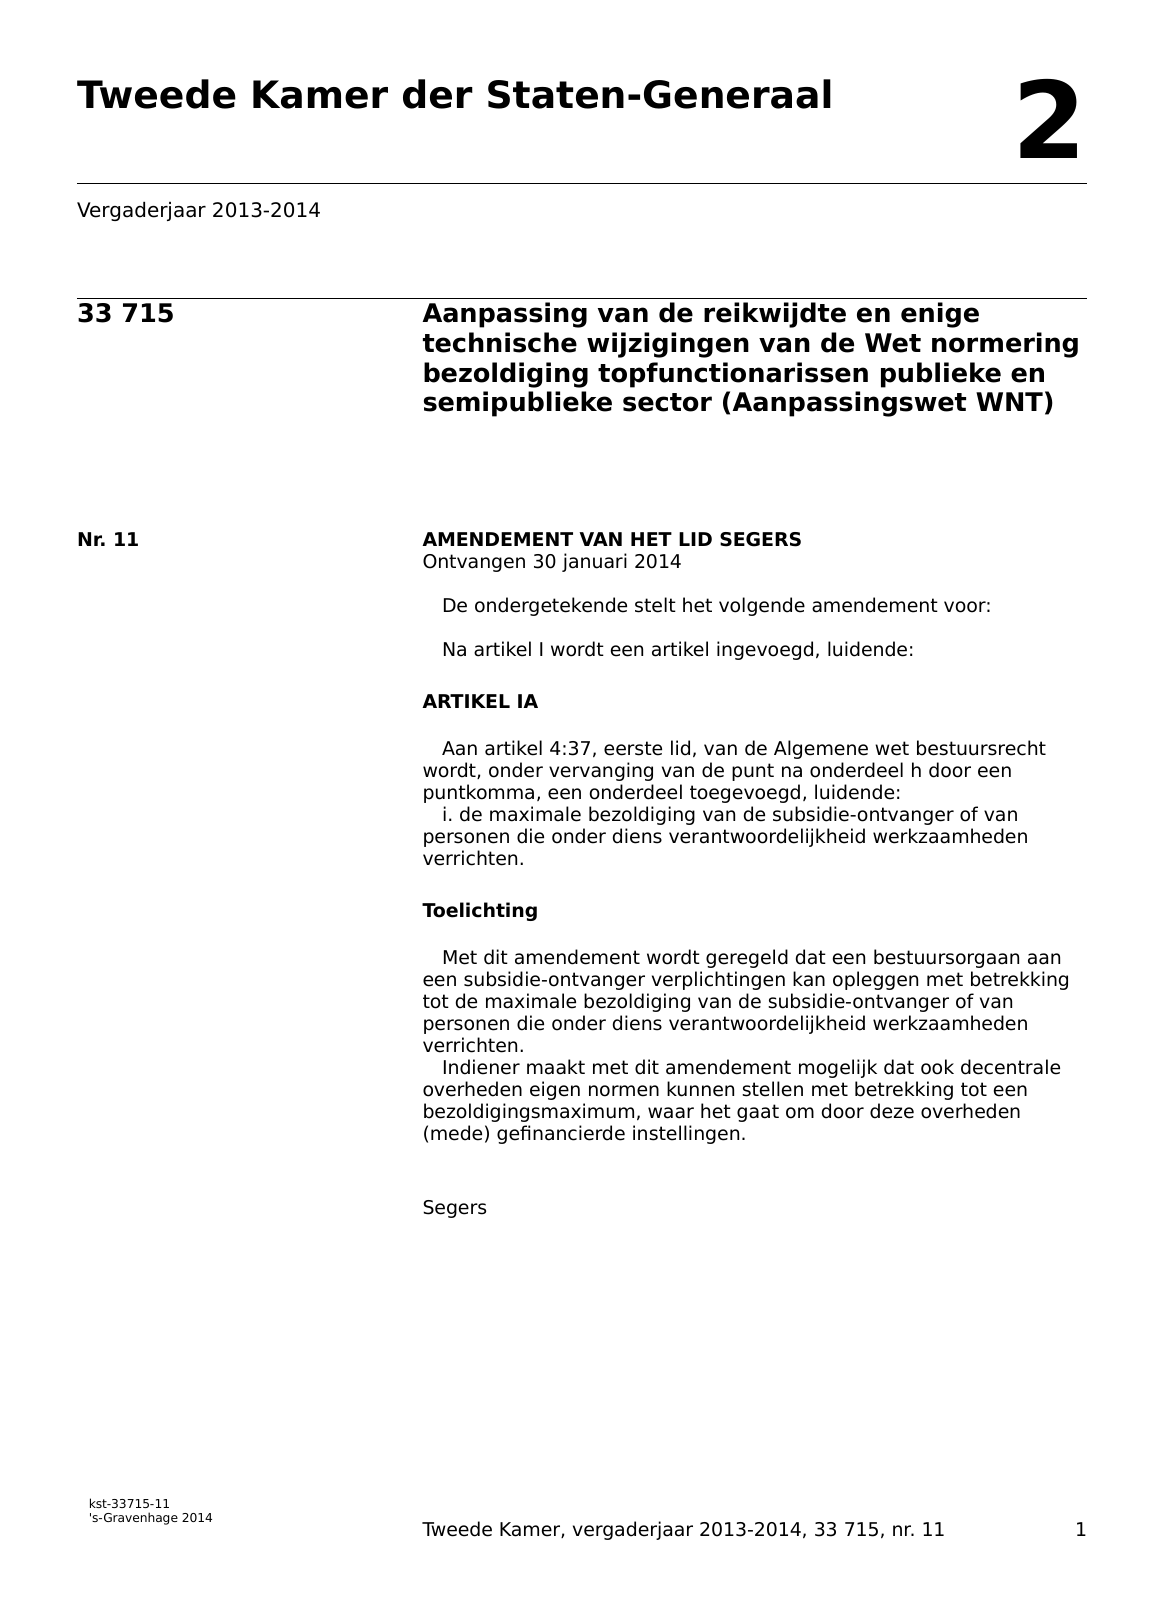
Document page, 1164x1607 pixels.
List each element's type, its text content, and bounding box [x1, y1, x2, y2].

text kst-33715-11 [88, 1497, 323, 1511]
table_cell Vergaderjaar 2013-2014 [77, 184, 1087, 298]
table_header Tweede Kamer der Staten-Generaal [77, 59, 886, 183]
text Aan artikel 4:37, eerste lid, van de Algemene wet bestuursrecht wordt, onder vervanging van de punt na onderdeel h door een puntkomma, een onderdeel toegevoegd, luidende: [422, 738, 1087, 804]
subtitle 33 715 Aanpassing van de reikwijdte en enige technische wijzigingen van de Wet normering bezoldiging topfunctionarissen publieke en semipublieke sector (Aanpassingswet WNT) [77, 299, 1087, 418]
subtitle ARTIKEL IA [422, 691, 1087, 713]
text Met dit amendement wordt geregeld dat een bestuursorgaan aan een subsidie-ontvanger verplichtingen kan opleggen met betrekking tot de maximale bezoldiging van de subsidie-ontvanger of van personen die onder diens verantwoordelijkheid werkzaamheden verrichten. [422, 947, 1087, 1057]
text 's-Gravenhage 2014 [88, 1511, 323, 1525]
text i. de maximale bezoldiging van de subsidie-ontvanger of van personen die onder diens verantwoordelijkheid werkzaamheden verrichten. [422, 804, 1087, 870]
text Na artikel I wordt een artikel ingevoegd, luidende: [422, 639, 1087, 661]
subtitle Toelichting [422, 900, 1087, 922]
text Indiener maakt met dit amendement mogelijk dat ook decentrale overheden eigen normen kunnen stellen met betrekking tot een bezoldigingsmaximum, waar het gaat om door deze overheden (mede) gefinancierde instellingen. [422, 1057, 1087, 1145]
table_header 2 [886, 59, 1087, 183]
text Segers [422, 1175, 1087, 1219]
text De ondergetekende stelt het volgende amendement voor: [422, 595, 1087, 617]
subtitle Nr. 11 AMENDEMENT VAN HET LID SEGERS [77, 529, 1087, 551]
text Ontvangen 30 januari 2014 [422, 551, 1087, 573]
